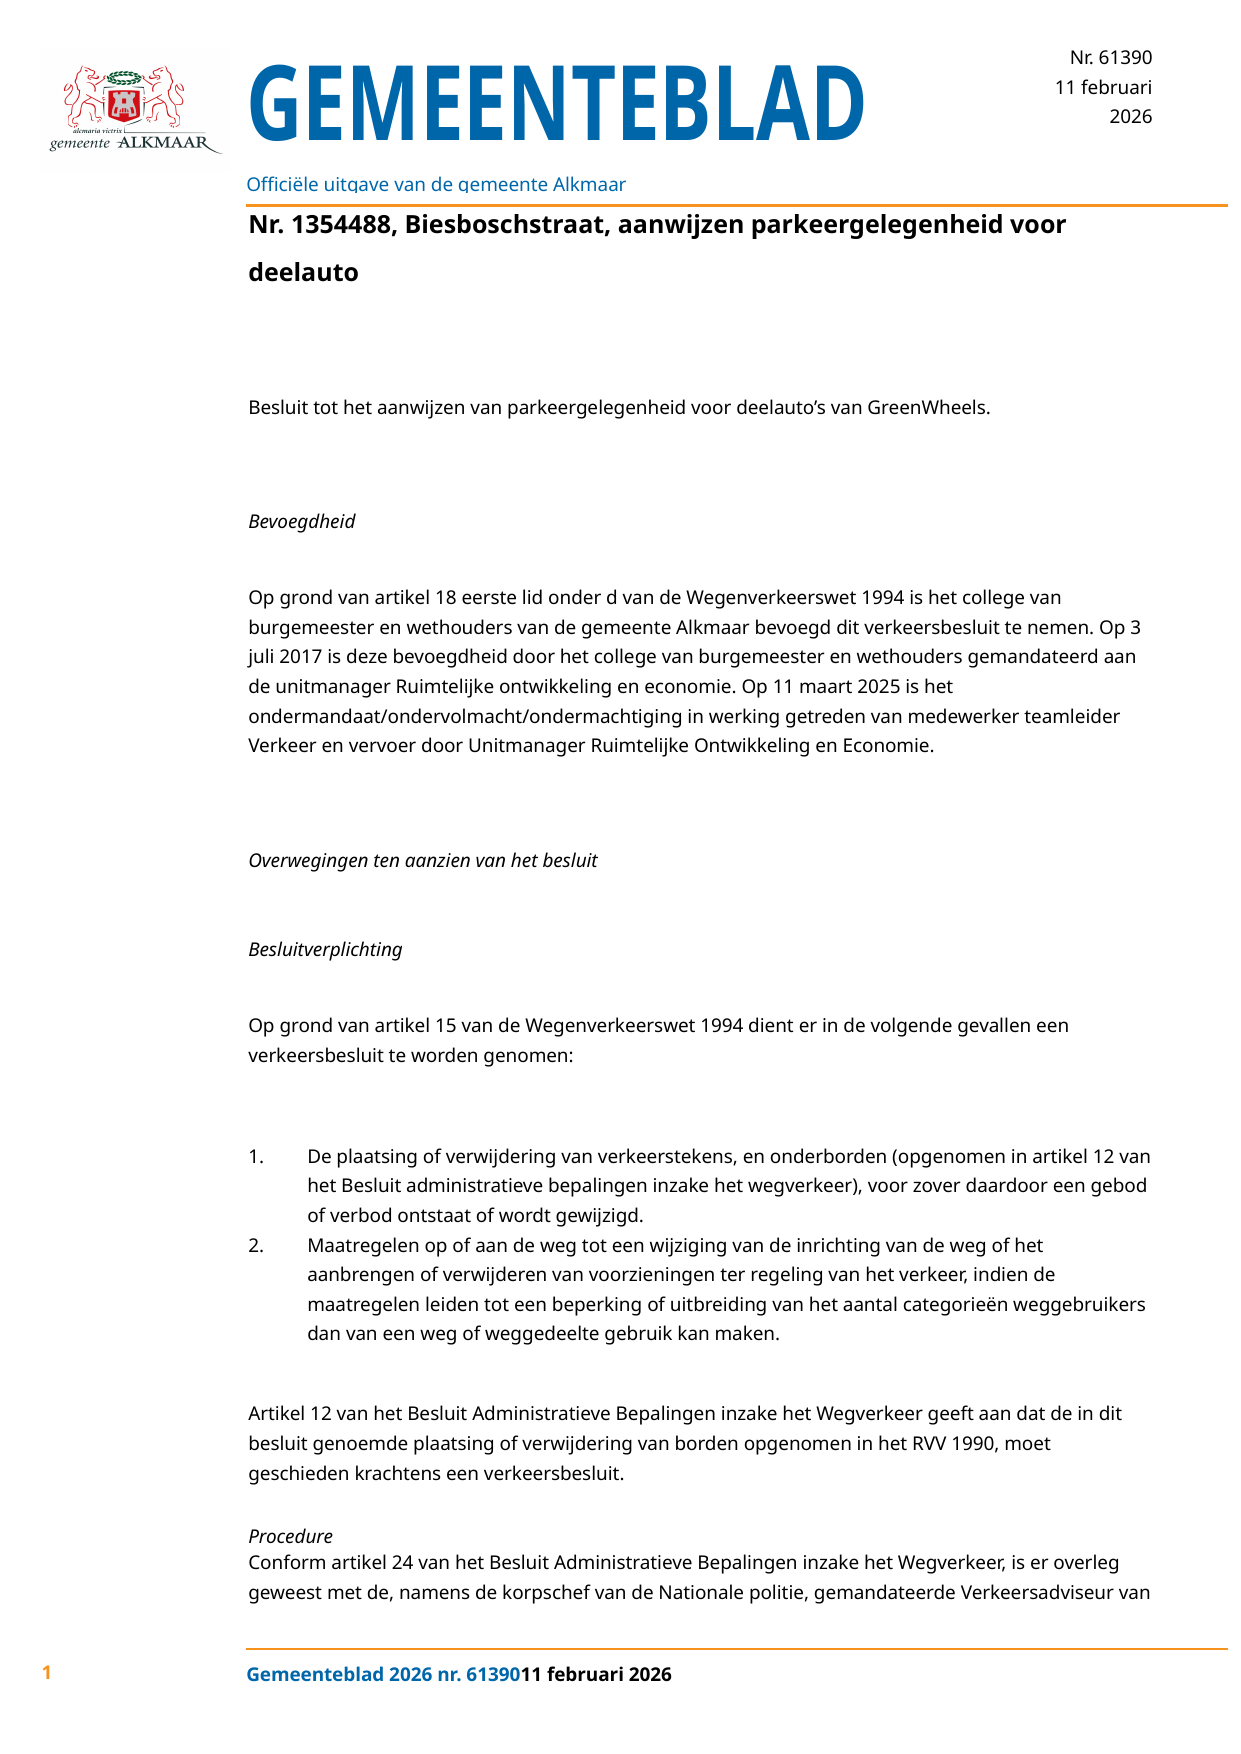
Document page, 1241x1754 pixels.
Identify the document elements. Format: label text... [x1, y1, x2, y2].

text Procedure [248, 1524, 1152, 1549]
text Op grond van artikel 15 van de Wegenverkeerswet 1994 dient er in de volgende gevallen een verkeersbesluit te worden genomen: [248, 1013, 1152, 1068]
text Besluit tot het aanwijzen van parkeergelegenheid voor deelauto’s van GreenWheels. [248, 394, 1152, 420]
text Bevoegdheid [248, 508, 1152, 534]
picture [41, 47, 231, 172]
list De plaatsing of verwijdering van verkeerstekens, en onderborden (opgenomen in artikel 12 van het Besluit administratieve bepalingen inzake het wegverkeer), voor zover daardoor een gebod of verbod ontstaat of wordt gewijzigd. [248, 1143, 1152, 1228]
text Conform artikel 24 van het Besluit Administratieve Bepalingen inzake het Wegverkeer, is er overleg geweest met de, namens de korpschef van de Nationale politie, gemandateerde Verkeersadviseur van [248, 1549, 1152, 1605]
text Nr. 1354488, Biesboschstraat, aanwijzen parkeergelegenheid voor deelauto [248, 207, 1152, 288]
text Besluitverplichting [248, 937, 1152, 962]
text Op grond van artikel 18 eerste lid onder d van de Wegenverkeerswet 1994 is het college van burgemeester en wethouders van de gemeente Alkmaar bevoegd dit verkeersbesluit te nemen. Op 3 juli 2017 is deze bevoegdheid door het college van burgemeester en wethouders gemandateerd aan de unitmanager Ruimtelijke ontwikkeling en economie. Op 11 maart 2025 is het ondermandaat/ondervolmacht/ondermachtiging in werking getreden van medewerker teamleider Verkeer en vervoer door Unitmanager Ruimtelijke Ontwikkeling en Economie. [248, 584, 1152, 758]
list Maatregelen op of aan de weg tot een wijziging van de inrichting van de weg of het aanbrengen of verwijderen van voorzieningen ter regeling van het verkeer, indien de maatregelen leiden tot een beperking of uitbreiding van het aantal categorieën weggebruikers dan van een weg of weggedeelte gebruik kan maken. [248, 1232, 1152, 1346]
text Artikel 12 van het Besluit Administratieve Bepalingen inzake het Wegverkeer geeft aan dat de in dit besluit genoemde plaatsing of verwijdering van borden opgenomen in het RVV 1990, moet geschieden krachtens een verkeersbesluit. [248, 1401, 1152, 1486]
text Overwegingen ten aanzien van het besluit [248, 847, 1152, 873]
